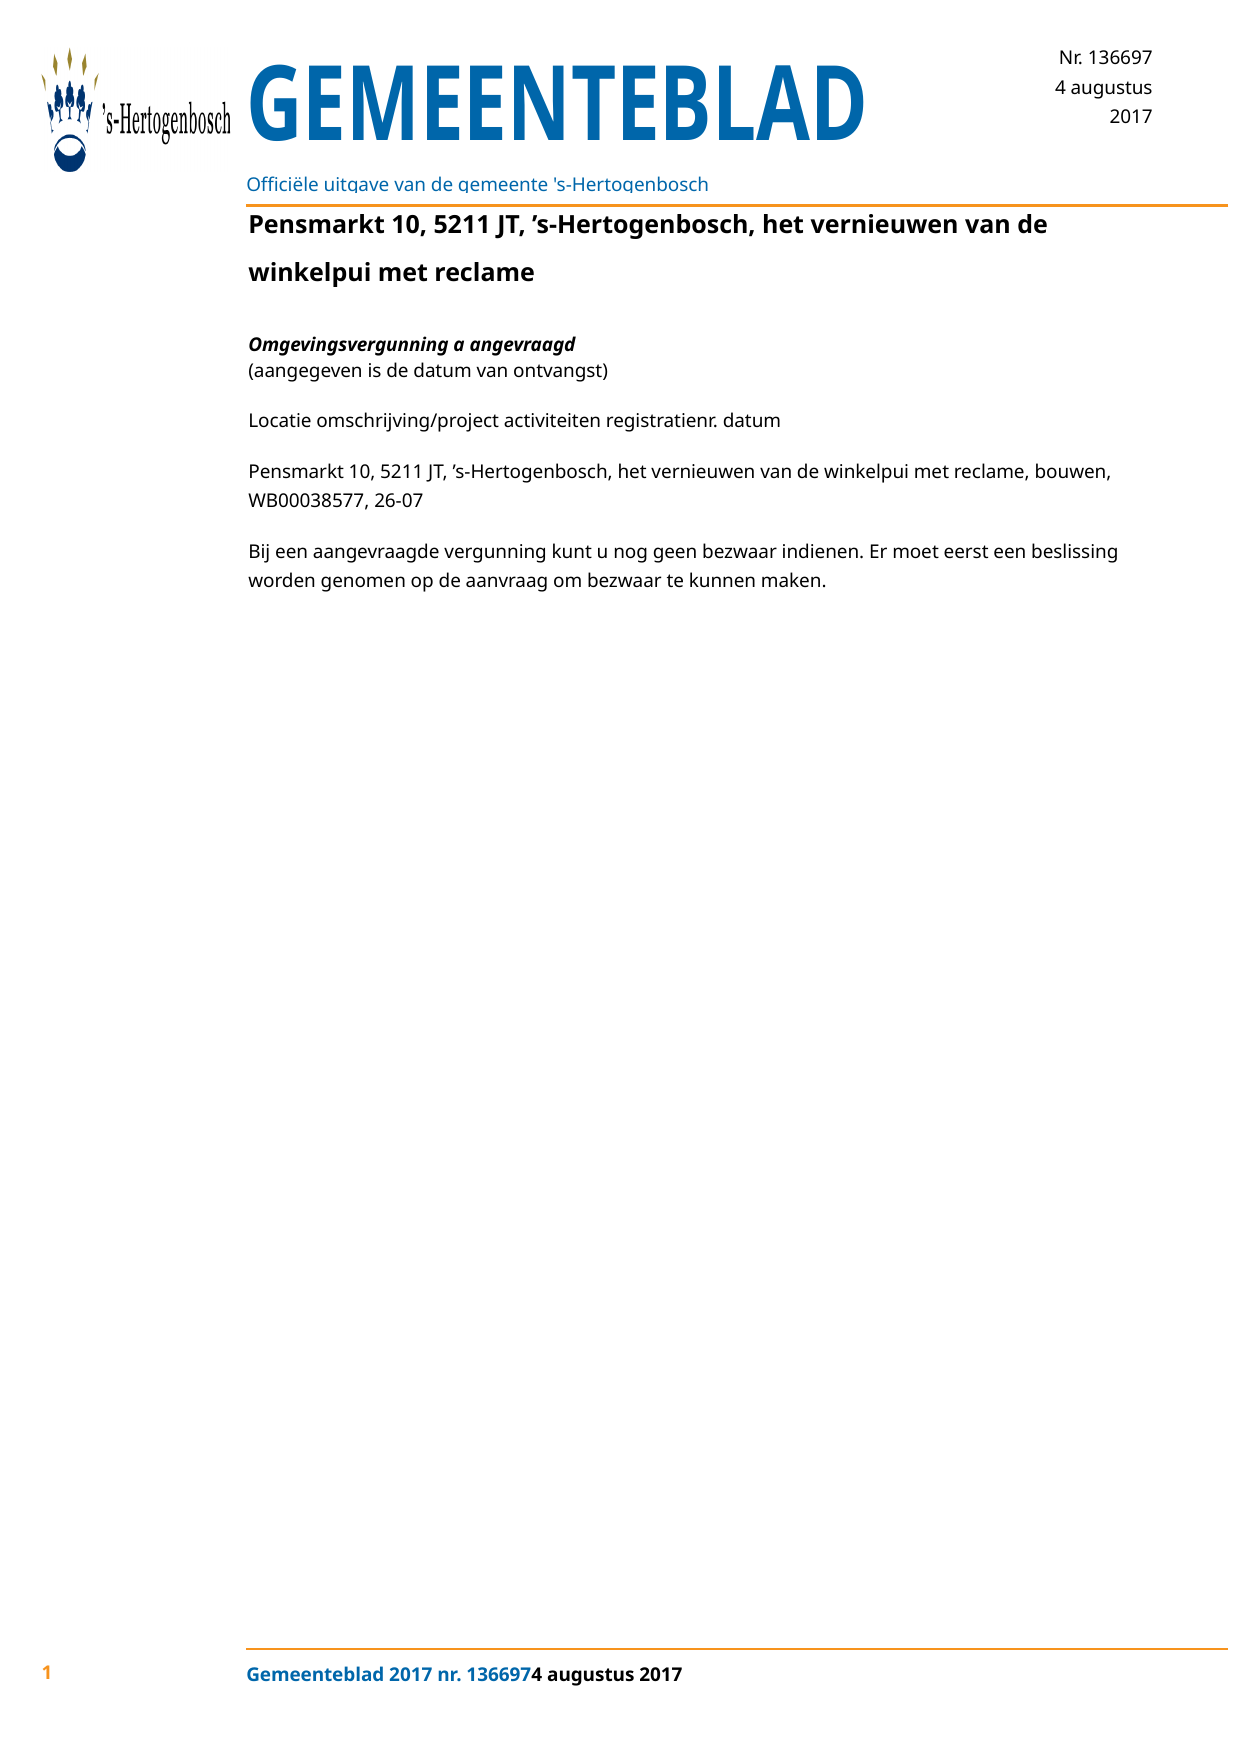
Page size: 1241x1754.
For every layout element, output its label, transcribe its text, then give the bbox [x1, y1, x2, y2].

text Omgevingsvergunning a angevraagd [248, 331, 1152, 357]
text Pensmarkt 10, 5211 JT, ’s-Hertogenbosch, het vernieuwen van de winkelpui met reclame [248, 207, 1152, 288]
text (aangegeven is de datum van ontvangst) [248, 357, 1152, 383]
text Pensmarkt 10, 5211 JT, ’s-Hertogenbosch, het vernieuwen van de winkelpui met reclame, bouwen, WB00038577, 26-07 [248, 458, 1152, 513]
text Bij een aangevraagde vergunning kunt u nog geen bezwaar indienen. Er moet eerst een beslissing worden genomen op de aanvraag om bezwaar te kunnen maken. [248, 538, 1152, 593]
picture [41, 47, 231, 172]
text Locatie omschrijving/project activiteiten registratienr. datum [248, 408, 1152, 433]
